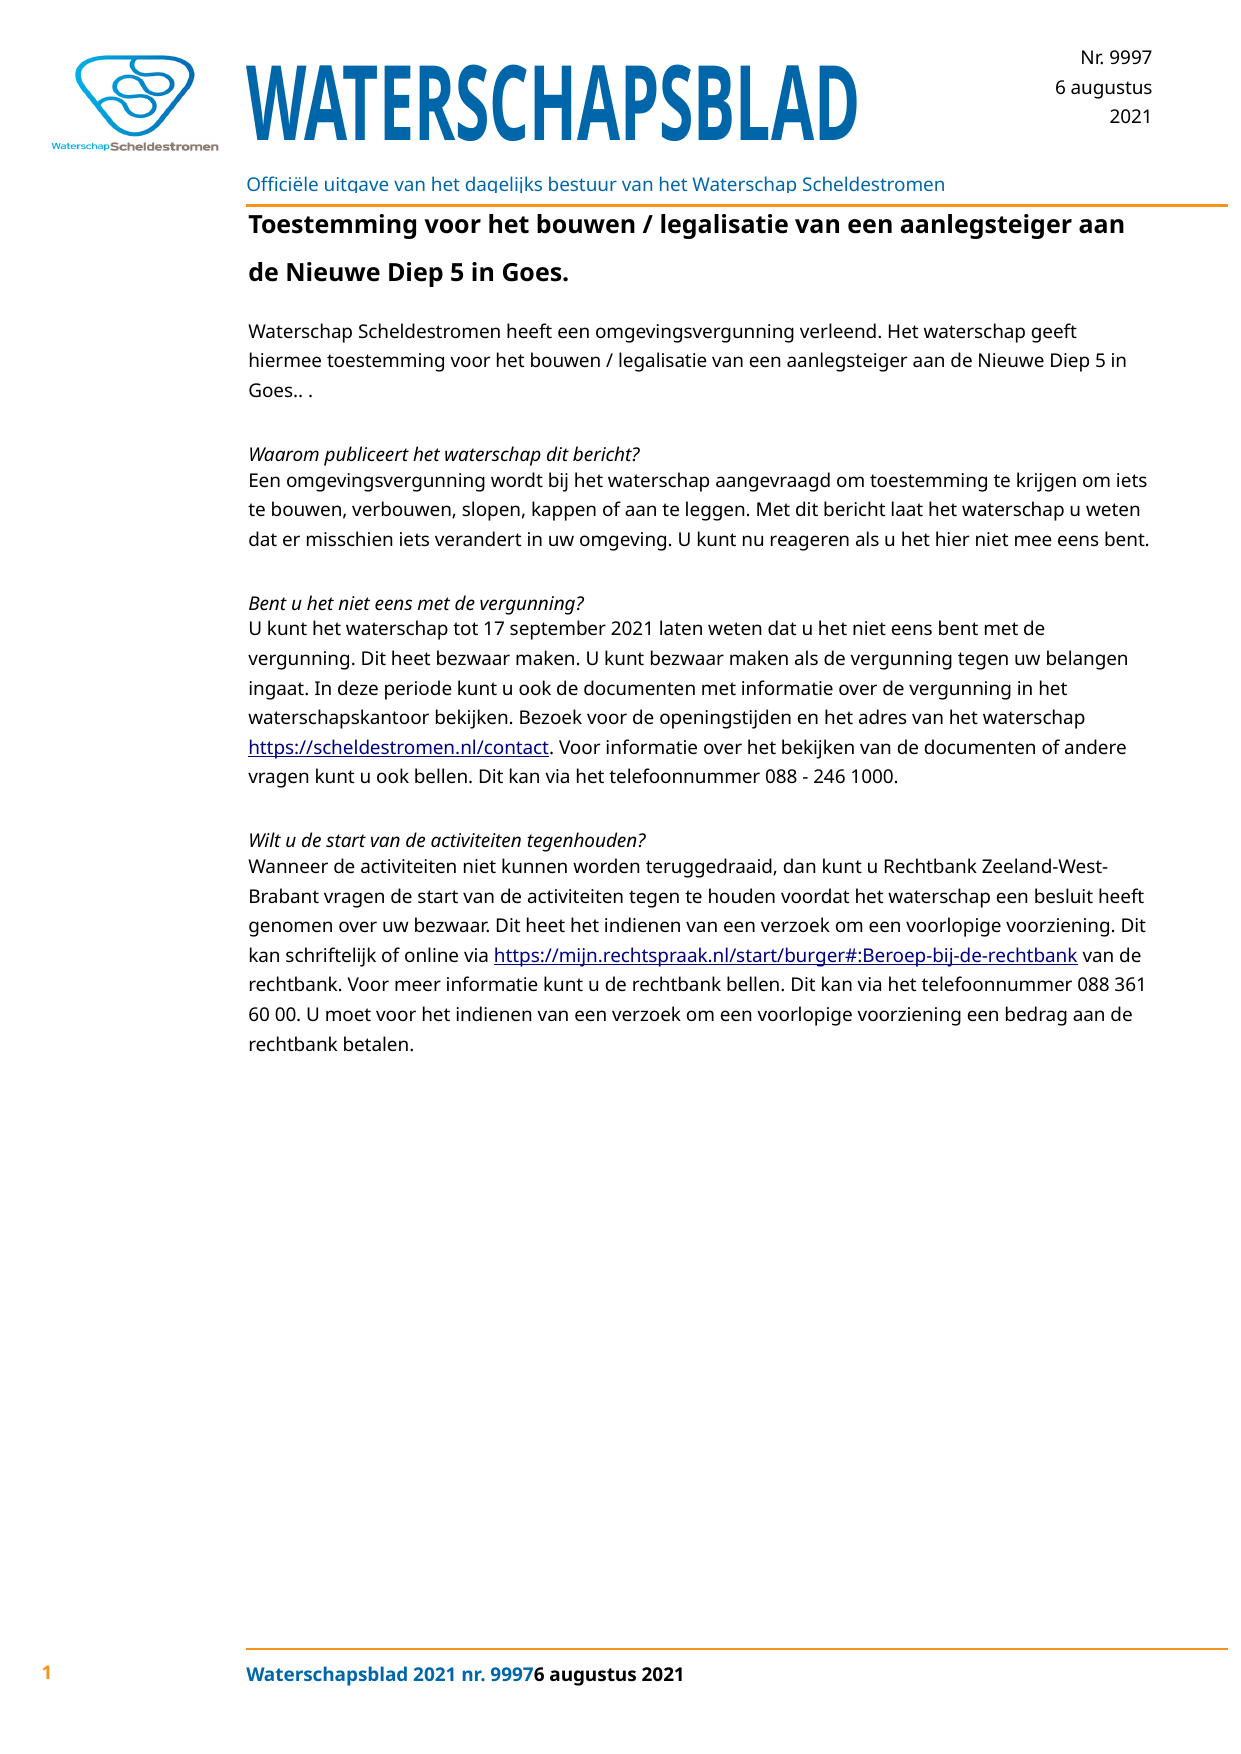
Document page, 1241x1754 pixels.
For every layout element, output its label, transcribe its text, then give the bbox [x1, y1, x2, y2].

text Wanneer de activiteiten niet kunnen worden teruggedraaid, dan kunt u Rechtbank Zeeland-West-Brabant vragen de start van de activiteiten tegen te houden voordat het waterschap een besluit heeft genomen over uw bezwaar. Dit heet het indienen van een verzoek om een voorlopige voorziening. Dit kan schriftelijk of online via https://mijn.rechtspraak.nl/start/burger#:Beroep-bij-de-rechtbank van de rechtbank. Voor meer informatie kunt u de rechtbank bellen. Dit kan via het telefoonnummer 088 361 60 00. U moet voor het indienen van een verzoek om een voorlopige voorziening een bedrag aan de rechtbank betalen. [248, 853, 1152, 1056]
picture [41, 47, 231, 172]
text Waterschap Scheldestromen heeft een omgevingsvergunning verleend. Het waterschap geeft hiermee toestemming voor het bouwen / legalisatie van een aanlegsteiger aan de Nieuwe Diep 5 in Goes.. . [248, 318, 1152, 403]
text Een omgevingsvergunning wordt bij het waterschap aangevraagd om toestemming te krijgen om iets te bouwen, verbouwen, slopen, kappen of aan te leggen. Met dit bericht laat het waterschap u weten dat er misschien iets verandert in uw omgeving. U kunt nu reageren als u het hier niet mee eens bent. [248, 467, 1152, 552]
text Waarom publiceert het waterschap dit bericht? [248, 441, 1152, 467]
text Toestemming voor het bouwen / legalisatie van een aanlegsteiger aan de Nieuwe Diep 5 in Goes. [248, 207, 1152, 288]
text Bent u het niet eens met de vergunning? [248, 590, 1152, 616]
text U kunt het waterschap tot 17 september 2021 laten weten dat u het niet eens bent met de vergunning. Dit heet bezwaar maken. U kunt bezwaar maken als de vergunning tegen uw belangen ingaat. In deze periode kunt u ook de documenten met informatie over de vergunning in het waterschapskantoor bekijken. Bezoek voor de openingstijden en het adres van het waterschap https://scheldestromen.nl/contact. Voor informatie over het bekijken van de documenten of andere vragen kunt u ook bellen. Dit kan via het telefoonnummer 088 - 246 1000. [248, 616, 1152, 789]
text Wilt u de start van de activiteiten tegenhouden? [248, 827, 1152, 853]
